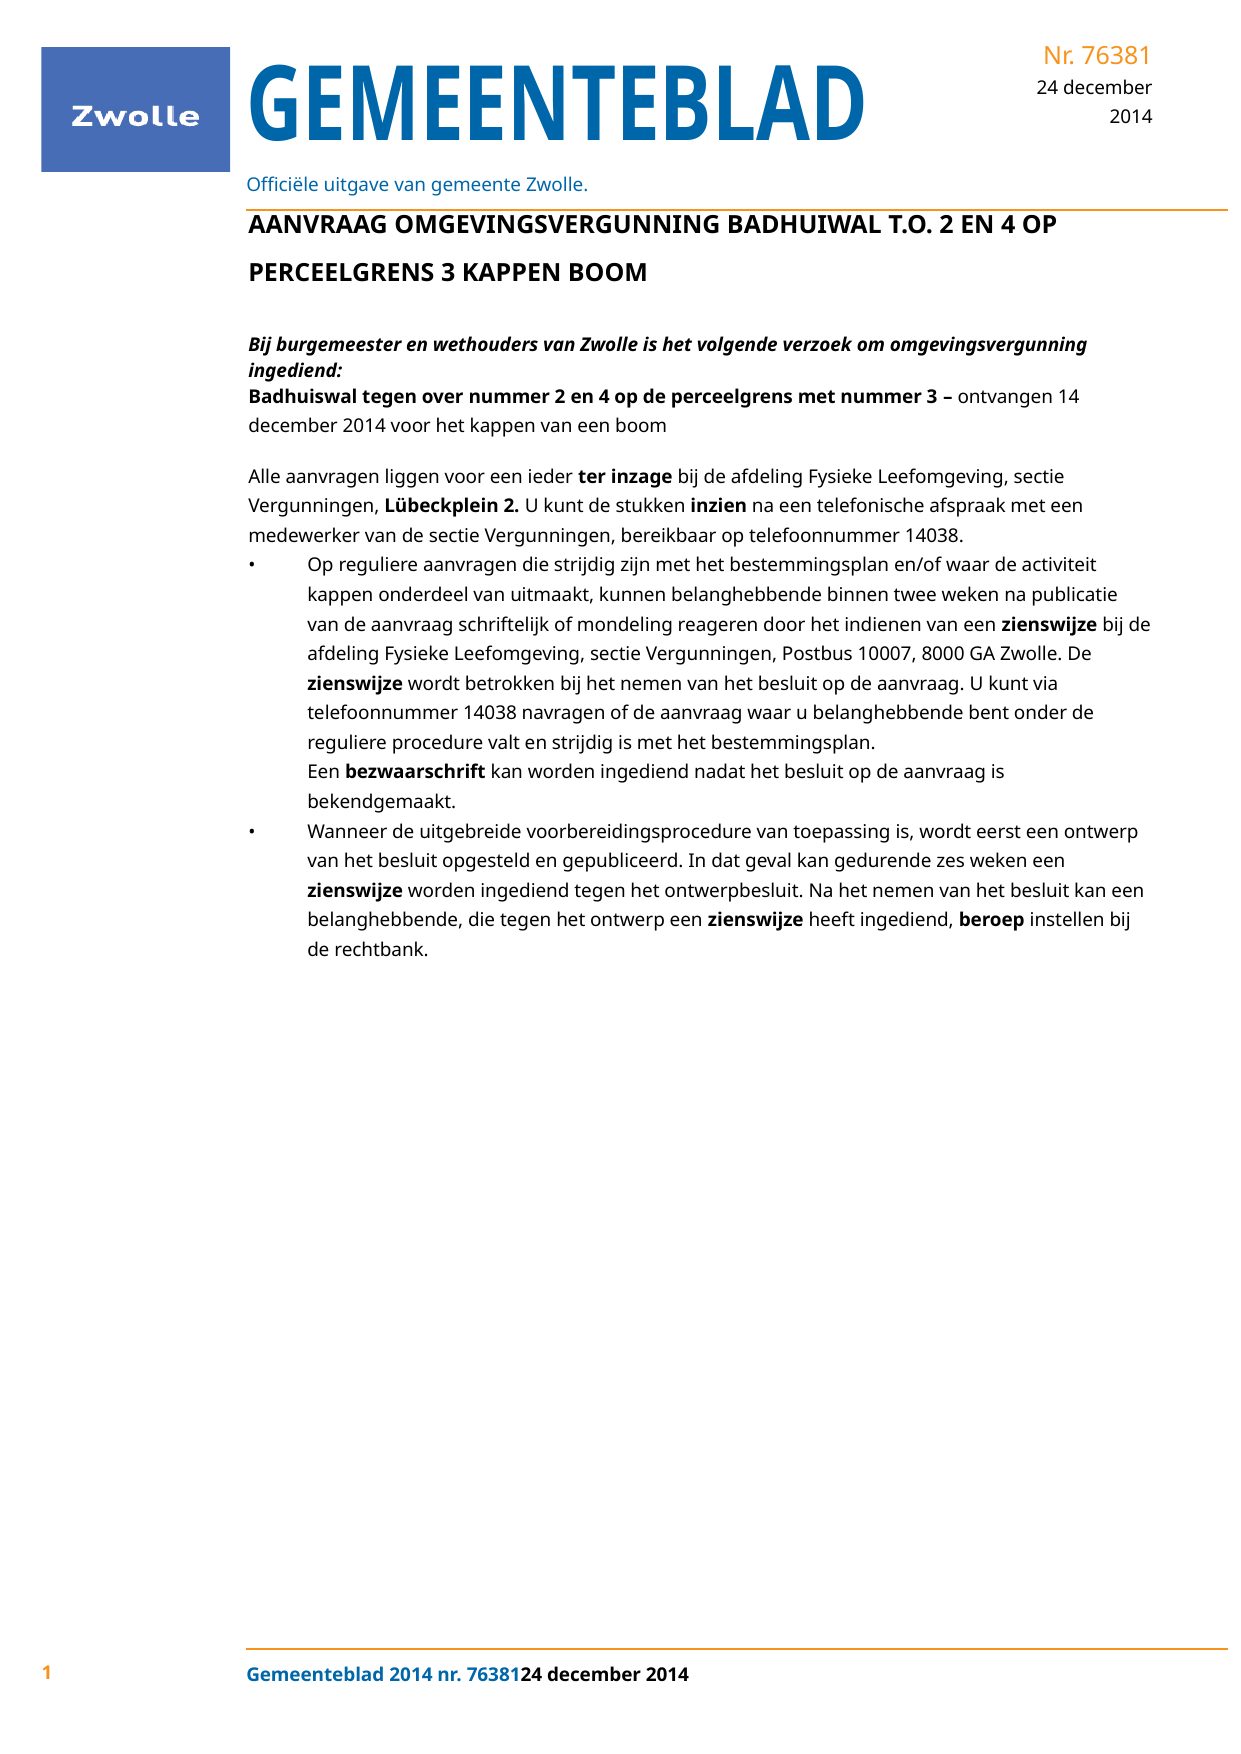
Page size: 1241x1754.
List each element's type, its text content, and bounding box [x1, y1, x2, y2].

picture [41, 47, 231, 172]
text Alle aanvragen liggen voor een ieder ter inzage bij de afdeling Fysieke Leefomgeving, sectie Vergunningen, Lübeckplein 2. U kunt de stukken inzien na een telefonische afspraak met een medewerker van de sectie Vergunningen, bereikbaar op telefoonnummer 14038. [248, 463, 1152, 548]
text AANVRAAG OMGEVINGSVERGUNNING BADHUIWAL T.O. 2 EN 4 OP PERCEELGRENS 3 KAPPEN BOOM [248, 211, 1152, 288]
text Badhuiswal tegen over nummer 2 en 4 op de perceelgrens met nummer 3 – ontvangen 14 december 2014 voor het kappen van een boom [248, 383, 1152, 438]
list Wanneer de uitgebreide voorbereidingsprocedure van toepassing is, wordt eerst een ontwerp van het besluit opgesteld en gepubliceerd. In dat geval kan gedurende zes weken een zienswijze worden ingediend tegen het ontwerpbesluit. Na het nemen van het besluit kan een belanghebbende, die tegen het ontwerp een zienswijze heeft ingediend, beroep instellen bij de rechtbank. [248, 818, 1152, 962]
list Een bezwaarschrift kan worden ingediend nadat het besluit op de aanvraag is bekendgemaakt. [248, 759, 1152, 814]
list Op reguliere aanvragen die strijdig zijn met het bestemmingsplan en/of waar de activiteit kappen onderdeel van uitmaakt, kunnen belanghebbende binnen twee weken na publicatie van de aanvraag schriftelijk of mondeling reageren door het indienen van een zienswijze bij de afdeling Fysieke Leefomgeving, sectie Vergunningen, Postbus 10007, 8000 GA Zwolle. De zienswijze wordt betrokken bij het nemen van het besluit op de aanvraag. U kunt via telefoonnummer 14038 navragen of de aanvraag waar u belanghebbende bent onder de reguliere procedure valt en strijdig is met het bestemmingsplan. [248, 552, 1152, 755]
text Bij burgemeester en wethouders van Zwolle is het volgende verzoek om omgevingsvergunning ingediend: [248, 331, 1152, 383]
